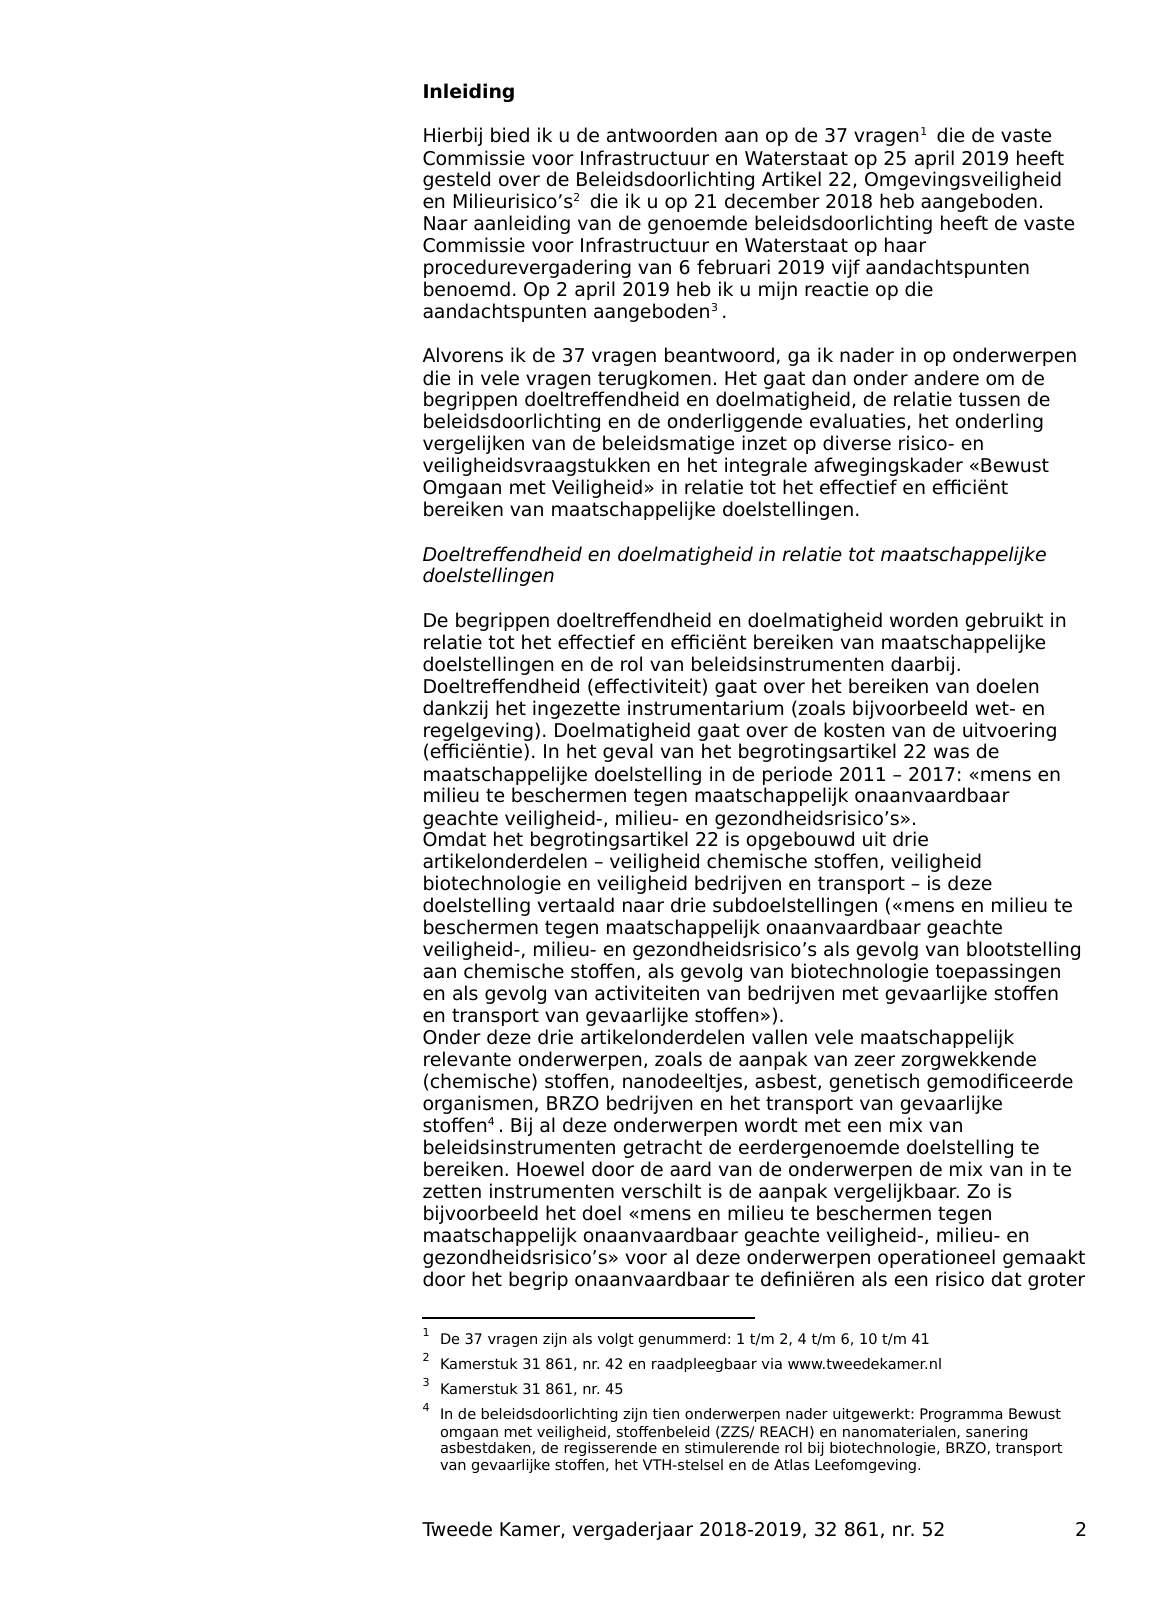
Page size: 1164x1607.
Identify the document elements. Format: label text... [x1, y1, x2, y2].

subtitle Doeltreffendheid en doelmatigheid in relatie tot maatschappelijke doelstellingen [422, 543, 1087, 587]
text Naar aanleiding van de genoemde beleidsdoorlichting heeft de vaste Commissie voor Infrastructuur en Waterstaat op haar procedurevergadering van 6 februari 2019 vijf aandachtspunten benoemd. Op 2 april 2019 heb ik u mijn reactie op die aandachtspunten aangeboden. [422, 213, 1087, 323]
text De begrippen doeltreffendheid en doelmatigheid worden gebruikt in relatie tot het effectief en efficiënt bereiken van maatschappelijke doelstellingen en de rol van beleidsinstrumenten daarbij. Doeltreffendheid (effectiviteit) gaat over het bereiken van doelen dankzij het ingezette instrumentarium (zoals bijvoorbeeld wet- en regelgeving). Doelmatigheid gaat over de kosten van de uitvoering (efficiëntie). In het geval van het begrotingsartikel 22 was de maatschappelijke doelstelling in de periode 2011 – 2017: «mens en milieu te beschermen tegen maatschappelijk onaanvaardbaar geachte veiligheid-, milieu- en gezondheidsrisico’s». [422, 609, 1087, 829]
subtitle Inleiding [422, 81, 1087, 103]
text Hierbij bied ik u de antwoorden aan op de 37 vragen die de vaste Commissie voor Infrastructuur en Waterstaat op 25 april 2019 heeft gesteld over de Beleidsdoorlichting Artikel 22, Omgevingsveiligheid en Milieurisico’s die ik u op 21 december 2018 heb aangeboden. [422, 125, 1087, 213]
text Alvorens ik de 37 vragen beantwoord, ga ik nader in op onderwerpen die in vele vragen terugkomen. Het gaat dan onder andere om de begrippen doeltreffendheid en doelmatigheid, de relatie tussen de beleidsdoorlichting en de onderliggende evaluaties, het onderling vergelijken van de beleidsmatige inzet op diverse risico- en veiligheidsvraagstukken en het integrale afwegingskader «Bewust Omgaan met Veiligheid» in relatie tot het effectief en efficiënt bereiken van maatschappelijke doelstellingen. [422, 345, 1087, 521]
text Onder deze drie artikelonderdelen vallen vele maatschappelijk relevante onderwerpen, zoals de aanpak van zeer zorgwekkende (chemische) stoffen, nanodeeltjes, asbest, genetisch gemodificeerde organismen, BRZO bedrijven en het transport van gevaarlijke stoffen. Bij al deze onderwerpen wordt met een mix van beleidsinstrumenten getracht de eerdergenoemde doelstelling te bereiken. Hoewel door de aard van de onderwerpen de mix van in te zetten instrumenten verschilt is de aanpak vergelijkbaar. Zo is bijvoorbeeld het doel «mens en milieu te beschermen tegen maatschappelijk onaanvaardbaar geachte veiligheid-, milieu- en gezondheidsrisico’s» voor al deze onderwerpen operationeel gemaakt door het begrip onaanvaardbaar te definiëren als een risico dat groter [422, 1027, 1087, 1291]
text De 37 vragen zijn als volgt genummerd: 1 t/m 2, 4 t/m 6, 10 t/m 41 [422, 1327, 1087, 1349]
text Kamerstuk 31 861, nr. 45 [422, 1377, 1087, 1399]
text Omdat het begrotingsartikel 22 is opgebouwd uit drie artikelonderdelen – veiligheid chemische stoffen, veiligheid biotechnologie en veiligheid bedrijven en transport – is deze doelstelling vertaald naar drie subdoelstellingen («mens en milieu te beschermen tegen maatschappelijk onaanvaardbaar geachte veiligheid-, milieu- en gezondheidsrisico’s als gevolg van blootstelling aan chemische stoffen, als gevolg van biotechnologie toepassingen en als gevolg van activiteiten van bedrijven met gevaarlijke stoffen en transport van gevaarlijke stoffen»). [422, 829, 1087, 1027]
text In de beleidsdoorlichting zijn tien onderwerpen nader uitgewerkt: Programma Bewust omgaan met veiligheid, stoffenbeleid (ZZS/ REACH) en nanomaterialen, sanering asbestdaken, de regisserende en stimulerende rol bij biotechnologie, BRZO, transport van gevaarlijke stoffen, het VTH-stelsel en de Atlas Leefomgeving. [422, 1402, 1087, 1474]
text Kamerstuk 31 861, nr. 42 en raadpleegbaar via www.tweedekamer.nl [422, 1352, 1087, 1374]
